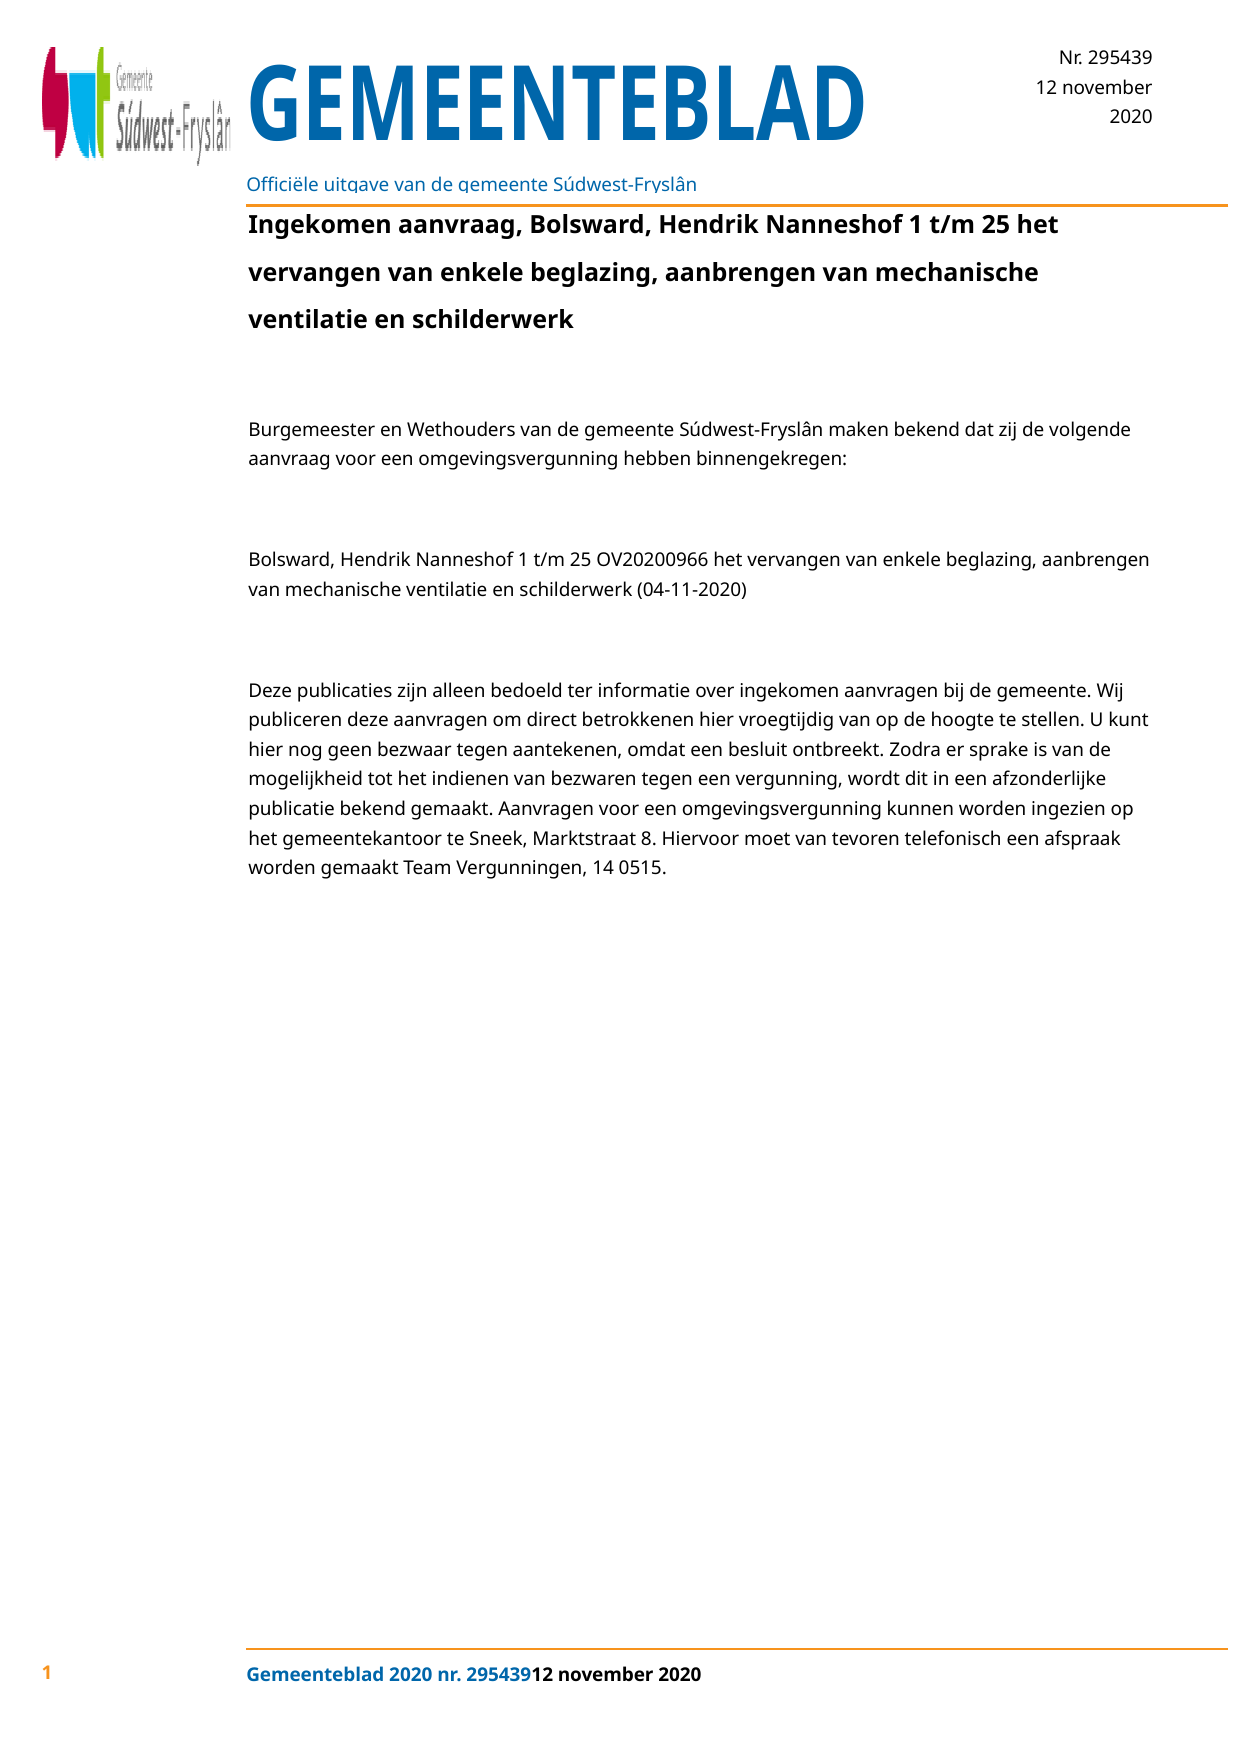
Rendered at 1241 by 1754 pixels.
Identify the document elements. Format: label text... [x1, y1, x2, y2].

text Bolsward, Hendrik Nanneshof 1 t/m 25 OV20200966 het vervangen van enkele beglazing, aanbrengen van mechanische ventilatie en schilderwerk (04-11-2020) [248, 546, 1152, 602]
text Ingekomen aanvraag, Bolsward, Hendrik Nanneshof 1 t/m 25 het vervangen van enkele beglazing, aanbrengen van mechanische ventilatie en schilderwerk [248, 207, 1152, 336]
text Burgemeester en Wethouders van de gemeente Súdwest-Fryslân maken bekend dat zij de volgende aanvraag voor een omgevingsvergunning hebben binnengekregen: [248, 416, 1152, 471]
picture [41, 47, 231, 172]
text Deze publicaties zijn alleen bedoeld ter informatie over ingekomen aanvragen bij de gemeente. Wij publiceren deze aanvragen om direct betrokkenen hier vroegtijdig van op de hoogte te stellen. U kunt hier nog geen bezwaar tegen aantekenen, omdat een besluit ontbreekt. Zodra er sprake is van de mogelijkheid tot het indienen van bezwaren tegen een vergunning, wordt dit in een afzonderlijke publicatie bekend gemaakt. Aanvragen voor een omgevingsvergunning kunnen worden ingezien op het gemeentekantoor te Sneek, Marktstraat 8. Hiervoor moet van tevoren telefonisch een afspraak worden gemaakt Team Vergunningen, 14 0515. [248, 677, 1152, 880]
